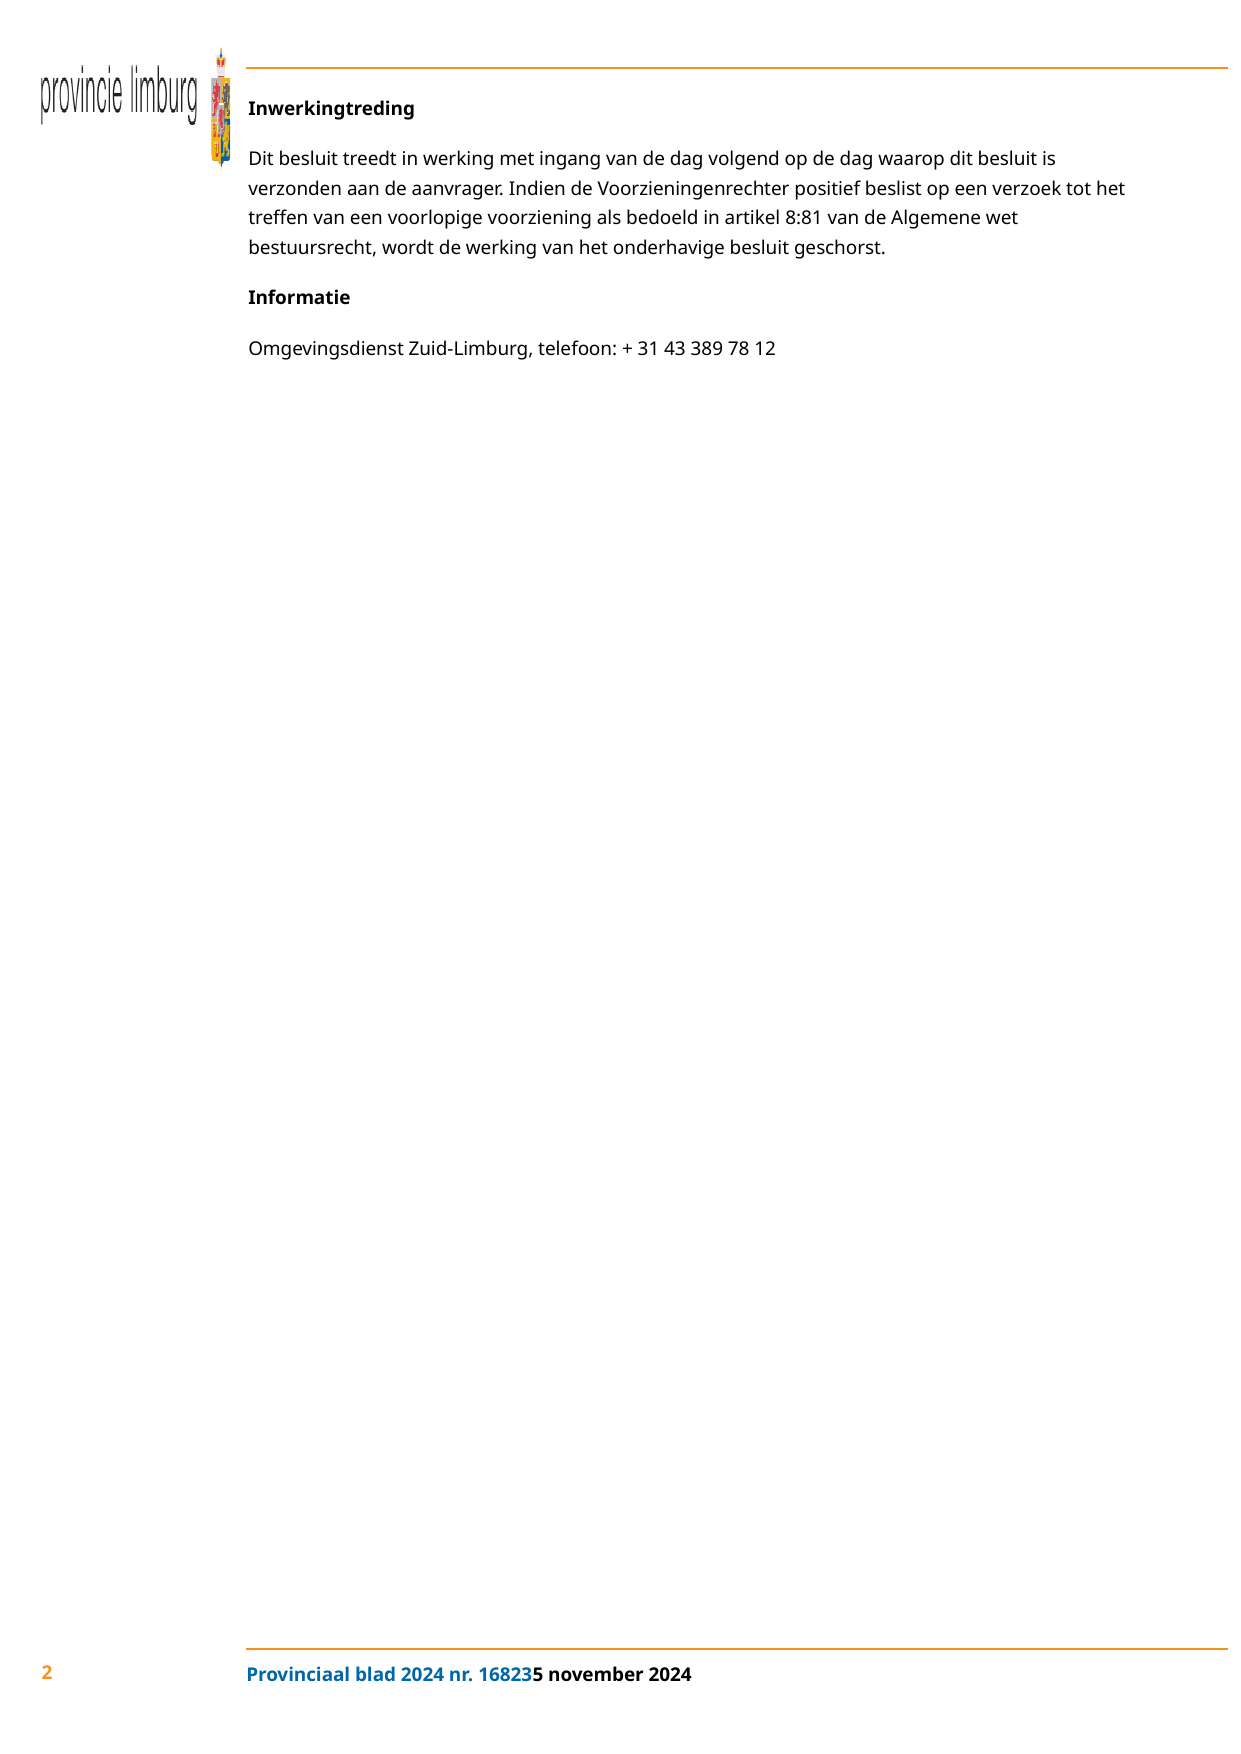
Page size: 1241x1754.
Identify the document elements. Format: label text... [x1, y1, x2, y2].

picture [41, 47, 231, 172]
text Inwerkingtreding [248, 95, 1152, 121]
text Informatie [248, 284, 1152, 310]
text Omgevingsdienst Zuid-Limburg, telefoon: + 31 43 389 78 12 [248, 335, 1152, 361]
text Dit besluit treedt in werking met ingang van de dag volgend op de dag waarop dit besluit is verzonden aan de aanvrager. Indien de Voorzieningenrechter positief beslist op een verzoek tot het treffen van een voorlopige voorziening als bedoeld in artikel 8:81 van de Algemene wet bestuursrecht, wordt de werking van het onderhavige besluit geschorst. [248, 145, 1152, 260]
